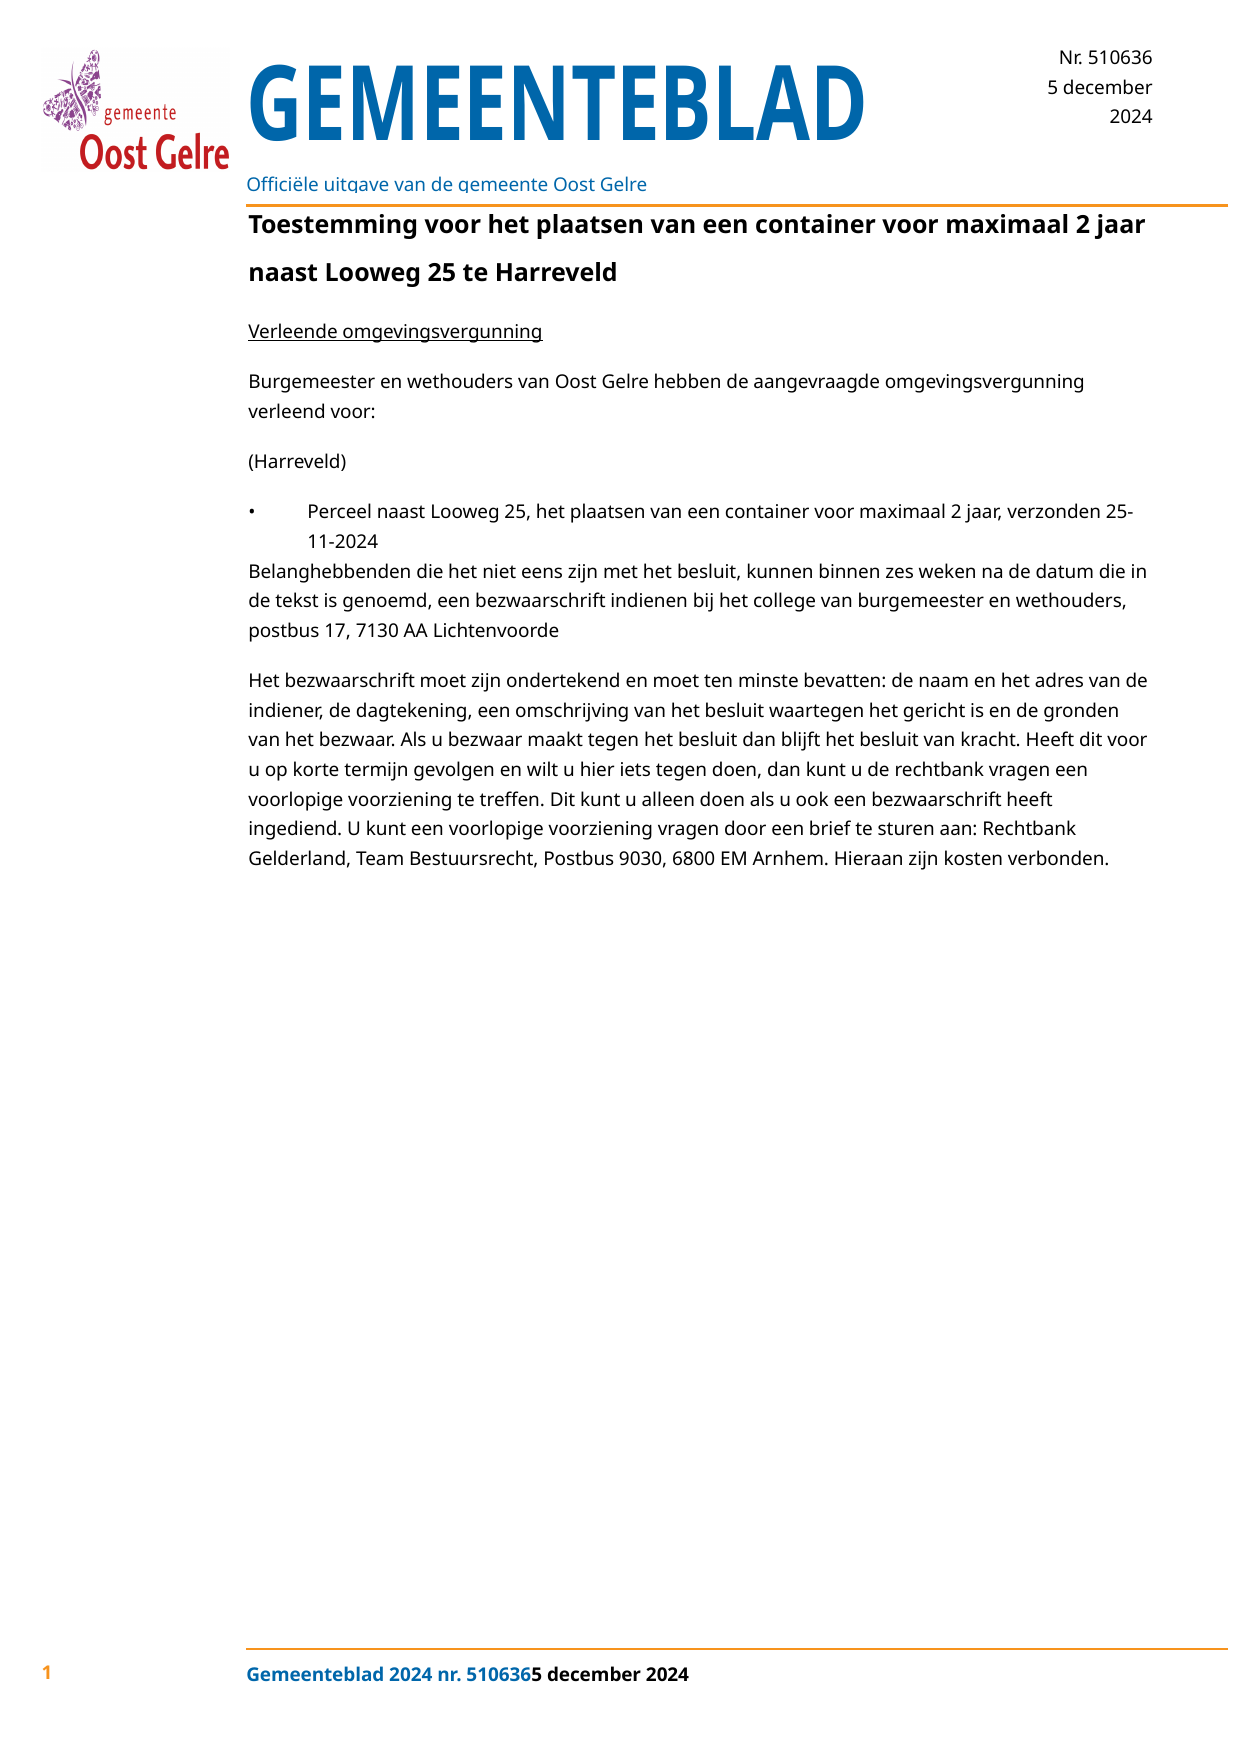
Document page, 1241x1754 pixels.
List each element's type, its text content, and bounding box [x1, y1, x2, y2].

list Perceel naast Looweg 25, het plaatsen van een container voor maximaal 2 jaar, verzonden 25-11-2024 [248, 499, 1152, 554]
picture [41, 47, 231, 172]
text Het bezwaarschrift moet zijn ondertekend en moet ten minste bevatten: de naam en het adres van de indiener, de dagtekening, een omschrijving van het besluit waartegen het gericht is en de gronden van het bezwaar. Als u bezwaar maakt tegen het besluit dan blijft het besluit van kracht. Heeft dit voor u op korte termijn gevolgen en wilt u hier iets tegen doen, dan kunt u de rechtbank vragen een voorlopige voorziening te treffen. Dit kunt u alleen doen als u ook een bezwaarschrift heeft ingediend. U kunt een voorlopige voorziening vragen door een brief te sturen aan: Rechtbank Gelderland, Team Bestuursrecht, Postbus 9030, 6800 EM Arnhem. Hieraan zijn kosten verbonden. [248, 667, 1152, 871]
text Toestemming voor het plaatsen van een container voor maximaal 2 jaar naast Looweg 25 te Harreveld [248, 207, 1152, 288]
text Burgemeester en wethouders van Oost Gelre hebben de aangevraagde omgevingsvergunning verleend voor: [248, 368, 1152, 424]
text (Harreveld) [248, 448, 1152, 474]
text Belanghebbenden die het niet eens zijn met het besluit, kunnen binnen zes weken na de datum die in de tekst is genoemd, een bezwaarschrift indienen bij het college van burgemeester en wethouders, postbus 17, 7130 AA Lichtenvoorde [248, 558, 1152, 643]
text Verleende omgevingsvergunning [248, 318, 1152, 344]
